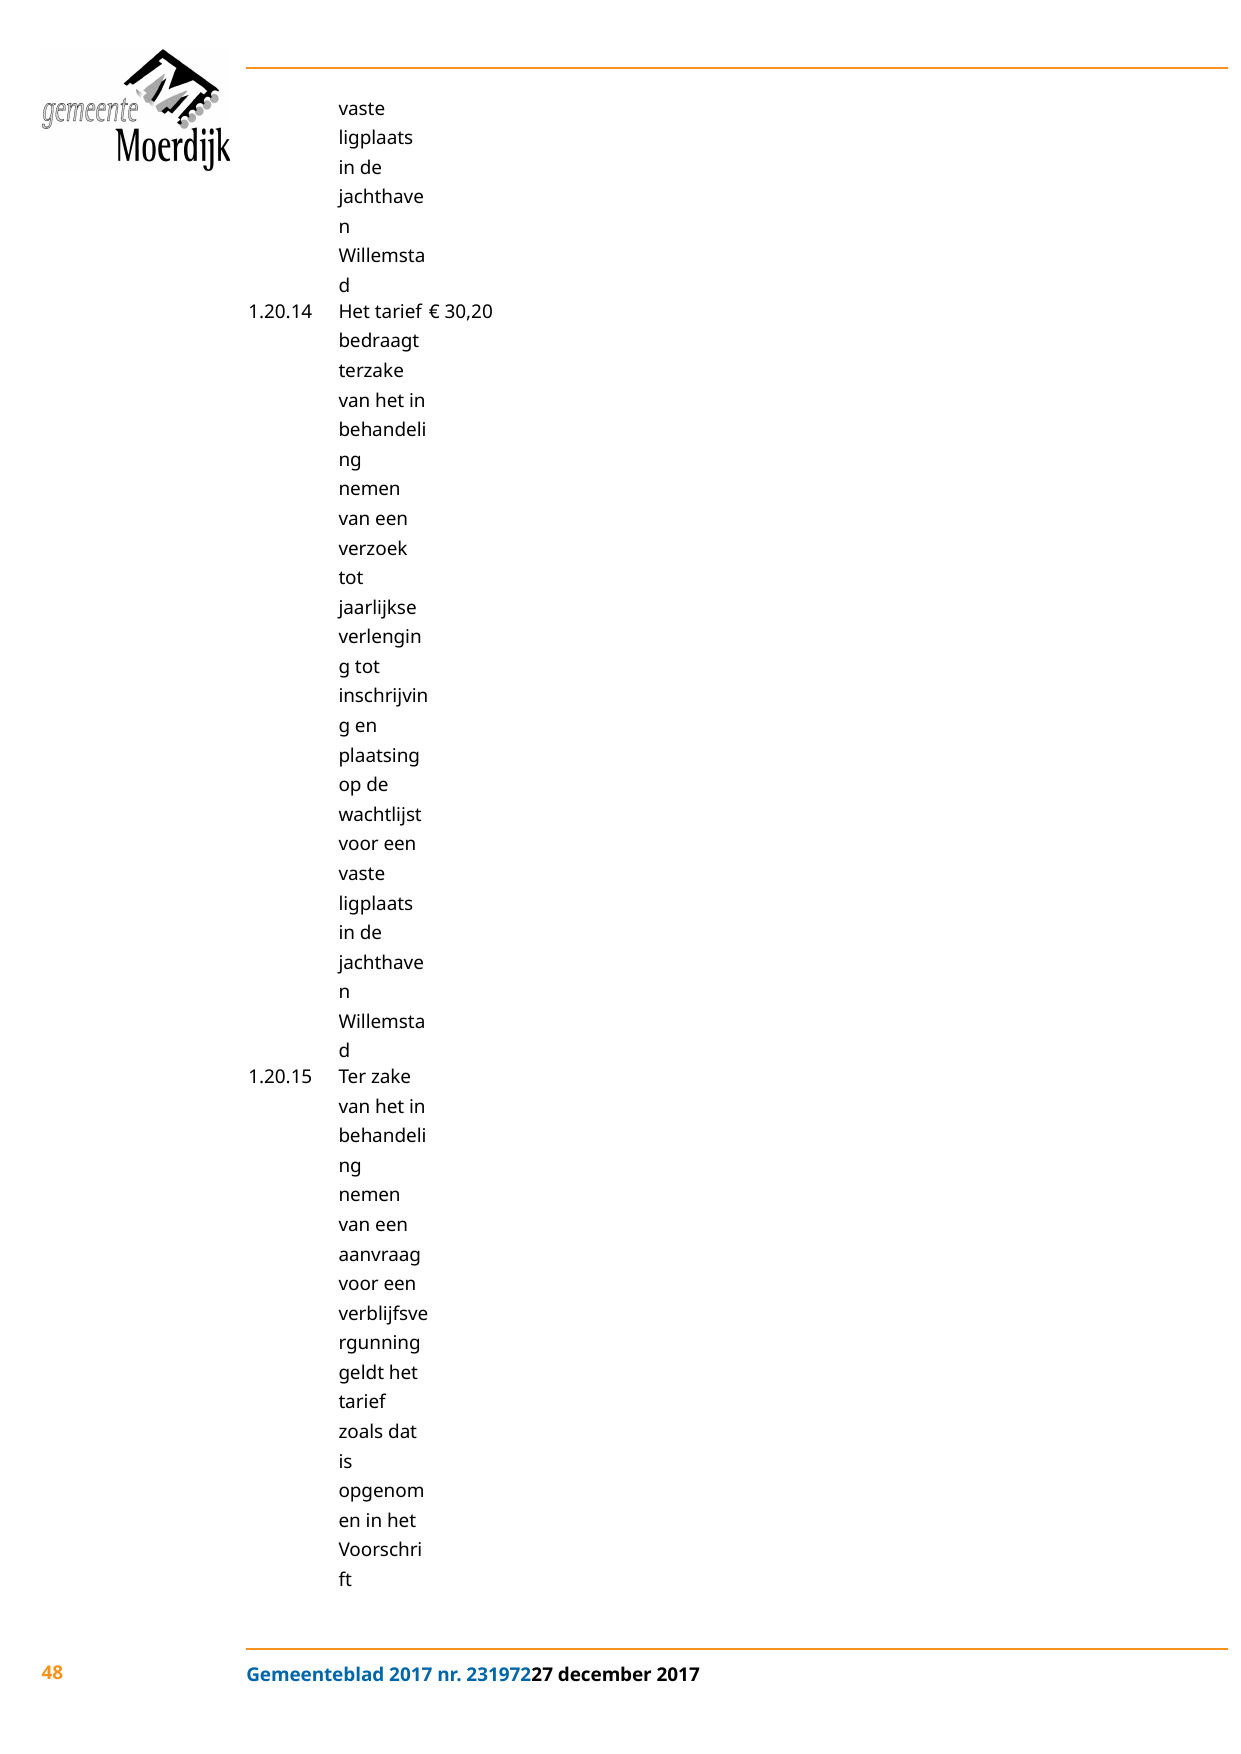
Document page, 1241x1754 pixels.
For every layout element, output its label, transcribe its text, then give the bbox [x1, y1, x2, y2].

table_cell Het tarief bedraagt terzake van het in behandeling nemen van een verzoek tot jaarlijkse verlenging tot inschrijving en plaatsing op de wachtlijst voor een vaste ligplaats in de jachthaven Willemstad [338, 298, 429, 1063]
table_cell [248, 95, 338, 298]
table_cell € 30,20 [429, 298, 519, 1063]
table_cell [429, 1063, 519, 1592]
table_cell vaste ligplaats in de jachthaven Willemstad [338, 95, 429, 298]
table_cell 1.20.14 [248, 298, 338, 1063]
picture [41, 47, 231, 172]
table_cell [429, 95, 519, 298]
table_cell 1.20.15 [248, 1063, 338, 1592]
table_cell Ter zake van het in behandeling nemen van een aanvraag voor een verblijfsvergunning geldt het tarief zoals dat is opgenomen in het Voorschrift [338, 1063, 429, 1592]
